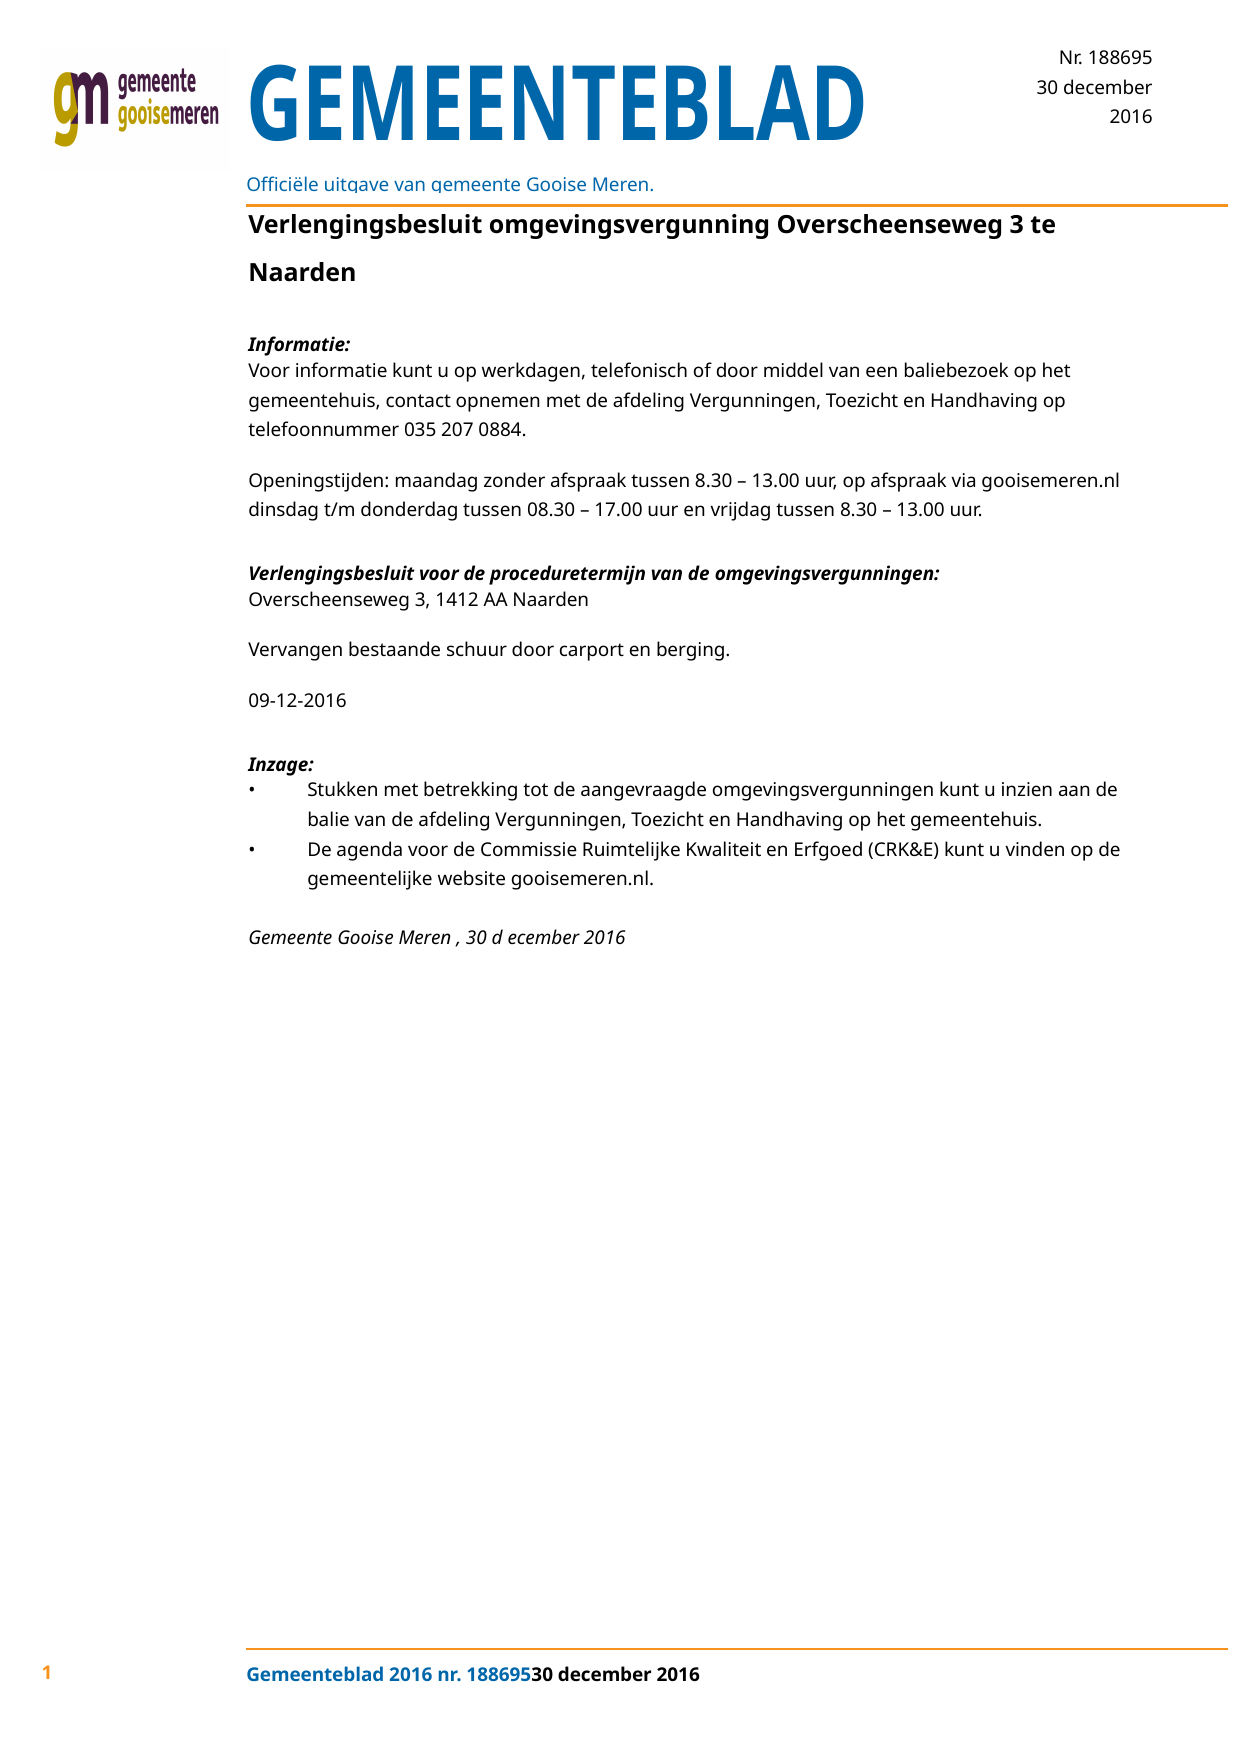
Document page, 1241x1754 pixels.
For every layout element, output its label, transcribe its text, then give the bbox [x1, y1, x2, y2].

list Stukken met betrekking tot de aangevraagde omgevingsvergunningen kunt u inzien aan de balie van de afdeling Vergunningen, Toezicht en Handhaving op het gemeentehuis. [248, 777, 1152, 832]
text 09-12-2016 [248, 687, 1152, 713]
text Verlengingsbesluit voor de proceduretermijn van de omgevingsvergunningen: [248, 560, 1152, 586]
text Vervangen bestaande schuur door carport en berging. [248, 636, 1152, 662]
text Voor informatie kunt u op werkdagen, telefonisch of door middel van een baliebezoek op het gemeentehuis, contact opnemen met de afdeling Vergunningen, Toezicht en Handhaving op telefoonnummer 035 207 0884. [248, 357, 1152, 442]
text Informatie: [248, 331, 1152, 357]
text Openingstijden: maandag zonder afspraak tussen 8.30 – 13.00 uur, op afspraak via gooisemeren.nl dinsdag t/m donderdag tussen 08.30 – 17.00 uur en vrijdag tussen 8.30 – 13.00 uur. [248, 467, 1152, 522]
text Gemeente Gooise Meren , 30 d ecember 2016 [248, 924, 1152, 950]
picture [41, 47, 231, 172]
list De agenda voor de Commissie Ruimtelijke Kwaliteit en Erfgoed (CRK&E) kunt u vinden op de gemeentelijke website gooisemeren.nl. [248, 836, 1152, 891]
text Inzage: [248, 751, 1152, 777]
text Verlengingsbesluit omgevingsvergunning Overscheenseweg 3 te Naarden [248, 207, 1152, 288]
text Overscheenseweg 3, 1412 AA Naarden [248, 586, 1152, 612]
